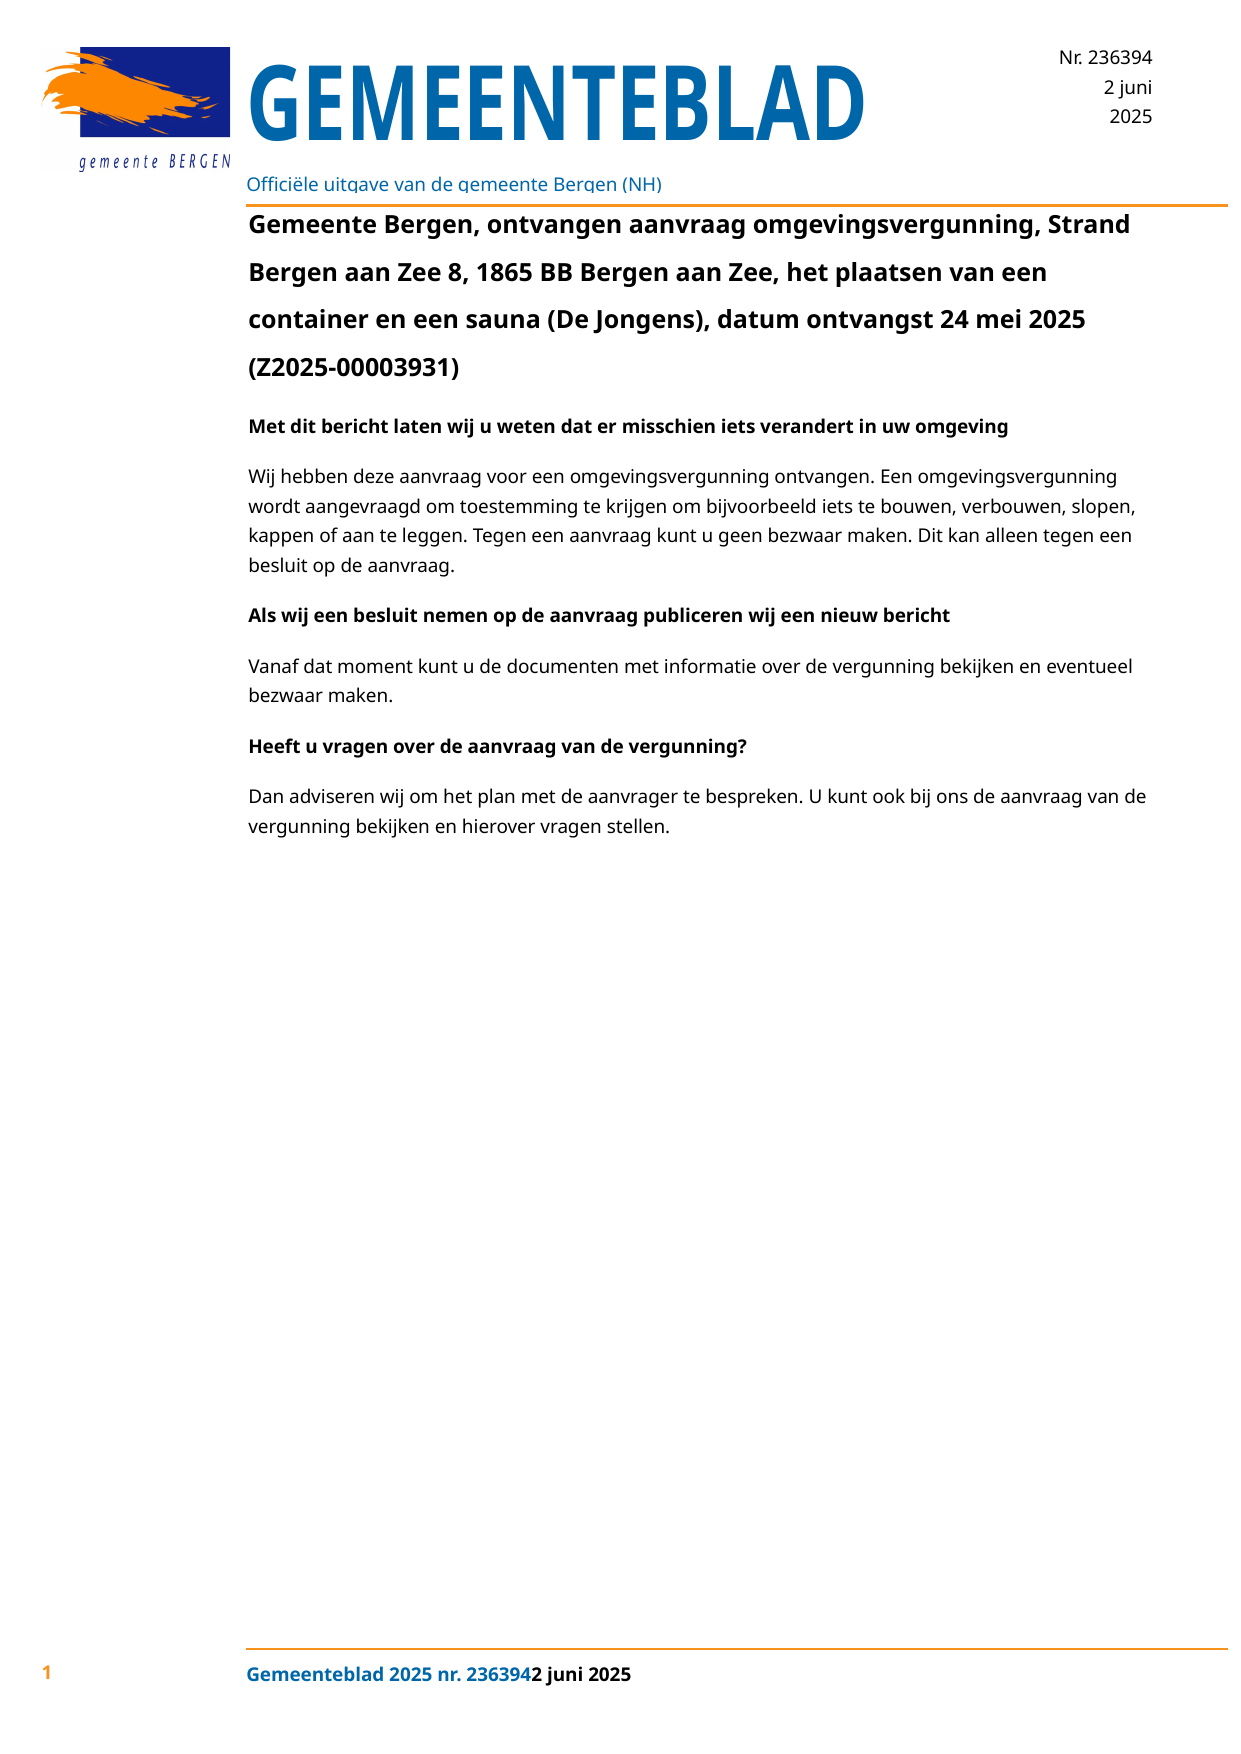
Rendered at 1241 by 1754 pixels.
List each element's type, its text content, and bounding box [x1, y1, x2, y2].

text Met dit bericht laten wij u weten dat er misschien iets verandert in uw omgeving [248, 413, 1152, 439]
text Gemeente Bergen, ontvangen aanvraag omgevingsvergunning, Strand Bergen aan Zee 8, 1865 BB Bergen aan Zee, het plaatsen van een container en een sauna (De Jongens), datum ontvangst 24 mei 2025 (Z2025-00003931) [248, 207, 1152, 384]
text Wij hebben deze aanvraag voor een omgevingsvergunning ontvangen. Een omgevingsvergunning wordt aangevraagd om toestemming te krijgen om bijvoorbeeld iets te bouwen, verbouwen, slopen, kappen of aan te leggen. Tegen een aanvraag kunt u geen bezwaar maken. Dit kan alleen tegen een besluit op de aanvraag. [248, 463, 1152, 578]
text Heeft u vragen over de aanvraag van de vergunning? [248, 733, 1152, 759]
text Vanaf dat moment kunt u de documenten met informatie over de vergunning bekijken en eventueel bezwaar maken. [248, 653, 1152, 708]
picture [41, 47, 231, 172]
text Als wij een besluit nemen op de aanvraag publiceren wij een nieuw bericht [248, 603, 1152, 628]
text Dan adviseren wij om het plan met de aanvrager te bespreken. U kunt ook bij ons de aanvraag van de vergunning bekijken en hierover vragen stellen. [248, 783, 1152, 839]
